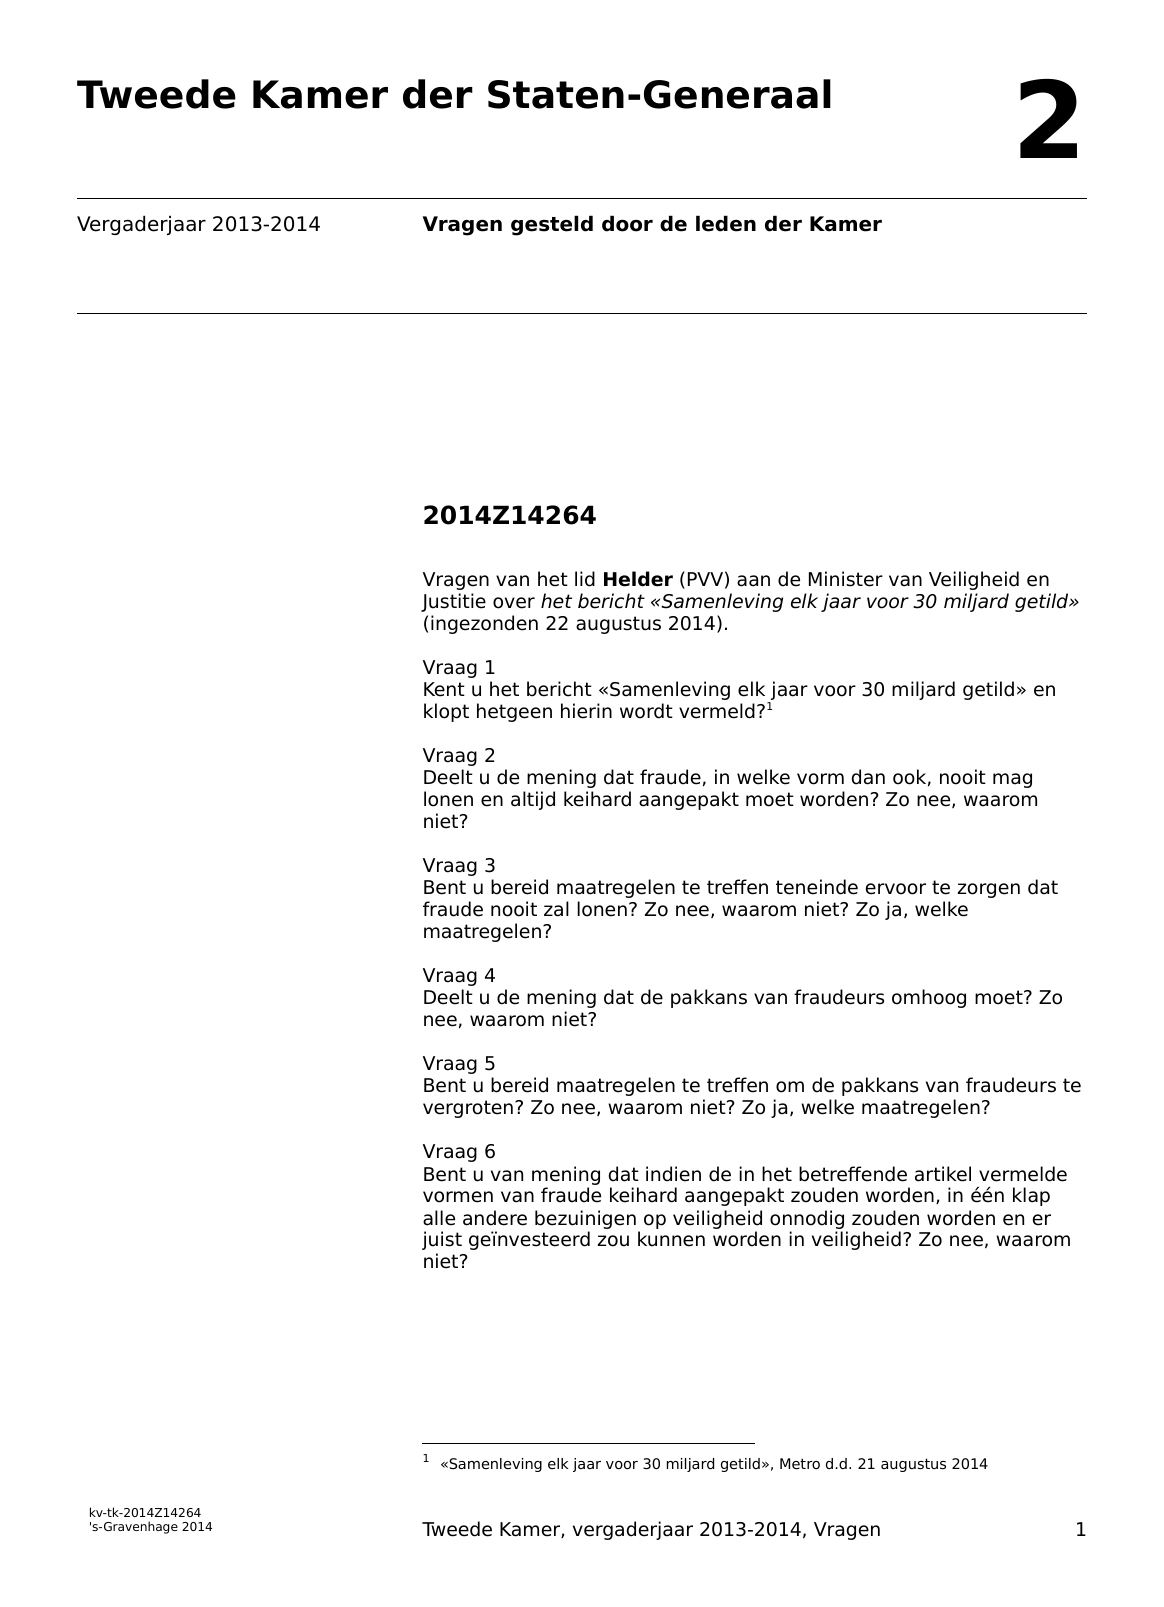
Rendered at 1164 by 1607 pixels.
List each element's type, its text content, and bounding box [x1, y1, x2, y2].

text 2014Z14264 [422, 501, 1087, 531]
text Vraag 5 [422, 1053, 1087, 1075]
text Vraag 6 [422, 1141, 1087, 1163]
table_cell Vergaderjaar 2013-2014 [77, 199, 422, 313]
text Deelt u de mening dat fraude, in welke vorm dan ook, nooit mag lonen en altijd keihard aangepakt moet worden? Zo nee, waarom niet? [422, 767, 1087, 833]
text Vraag 3 [422, 855, 1087, 877]
text Bent u bereid maatregelen te treffen teneinde ervoor te zorgen dat fraude nooit zal lonen? Zo nee, waarom niet? Zo ja, welke maatregelen? [422, 877, 1087, 943]
text «Samenleving elk jaar voor 30 miljard getild», Metro d.d. 21 augustus 2014 [422, 1452, 1087, 1474]
text Vraag 1 [422, 657, 1087, 679]
text 's-Gravenhage 2014 [88, 1520, 323, 1534]
text Vragen van het lid Helder (PVV) aan de Minister van Veiligheid en Justitie over het bericht «Samenleving elk jaar voor 30 miljard getild» (ingezonden 22 augustus 2014). [422, 569, 1087, 635]
text kv-tk-2014Z14264 [88, 1506, 323, 1520]
text Vraag 4 [422, 965, 1087, 987]
table_header 2 [886, 59, 1087, 198]
text Bent u bereid maatregelen te treffen om de pakkans van fraudeurs te vergroten? Zo nee, waarom niet? Zo ja, welke maatregelen? [422, 1075, 1087, 1119]
text Kent u het bericht «Samenleving elk jaar voor 30 miljard getild» en klopt hetgeen hierin wordt vermeld? [422, 679, 1087, 723]
text Deelt u de mening dat de pakkans van fraudeurs omhoog moet? Zo nee, waarom niet? [422, 987, 1087, 1031]
table_cell Vragen gesteld door de leden der Kamer [422, 199, 1087, 313]
table_header Tweede Kamer der Staten-Generaal [77, 59, 886, 198]
text Bent u van mening dat indien de in het betreffende artikel vermelde vormen van fraude keihard aangepakt zouden worden, in één klap alle andere bezuinigen op veiligheid onnodig zouden worden en er juist geïnvesteerd zou kunnen worden in veiligheid? Zo nee, waarom niet? [422, 1163, 1087, 1273]
text Vraag 2 [422, 745, 1087, 767]
